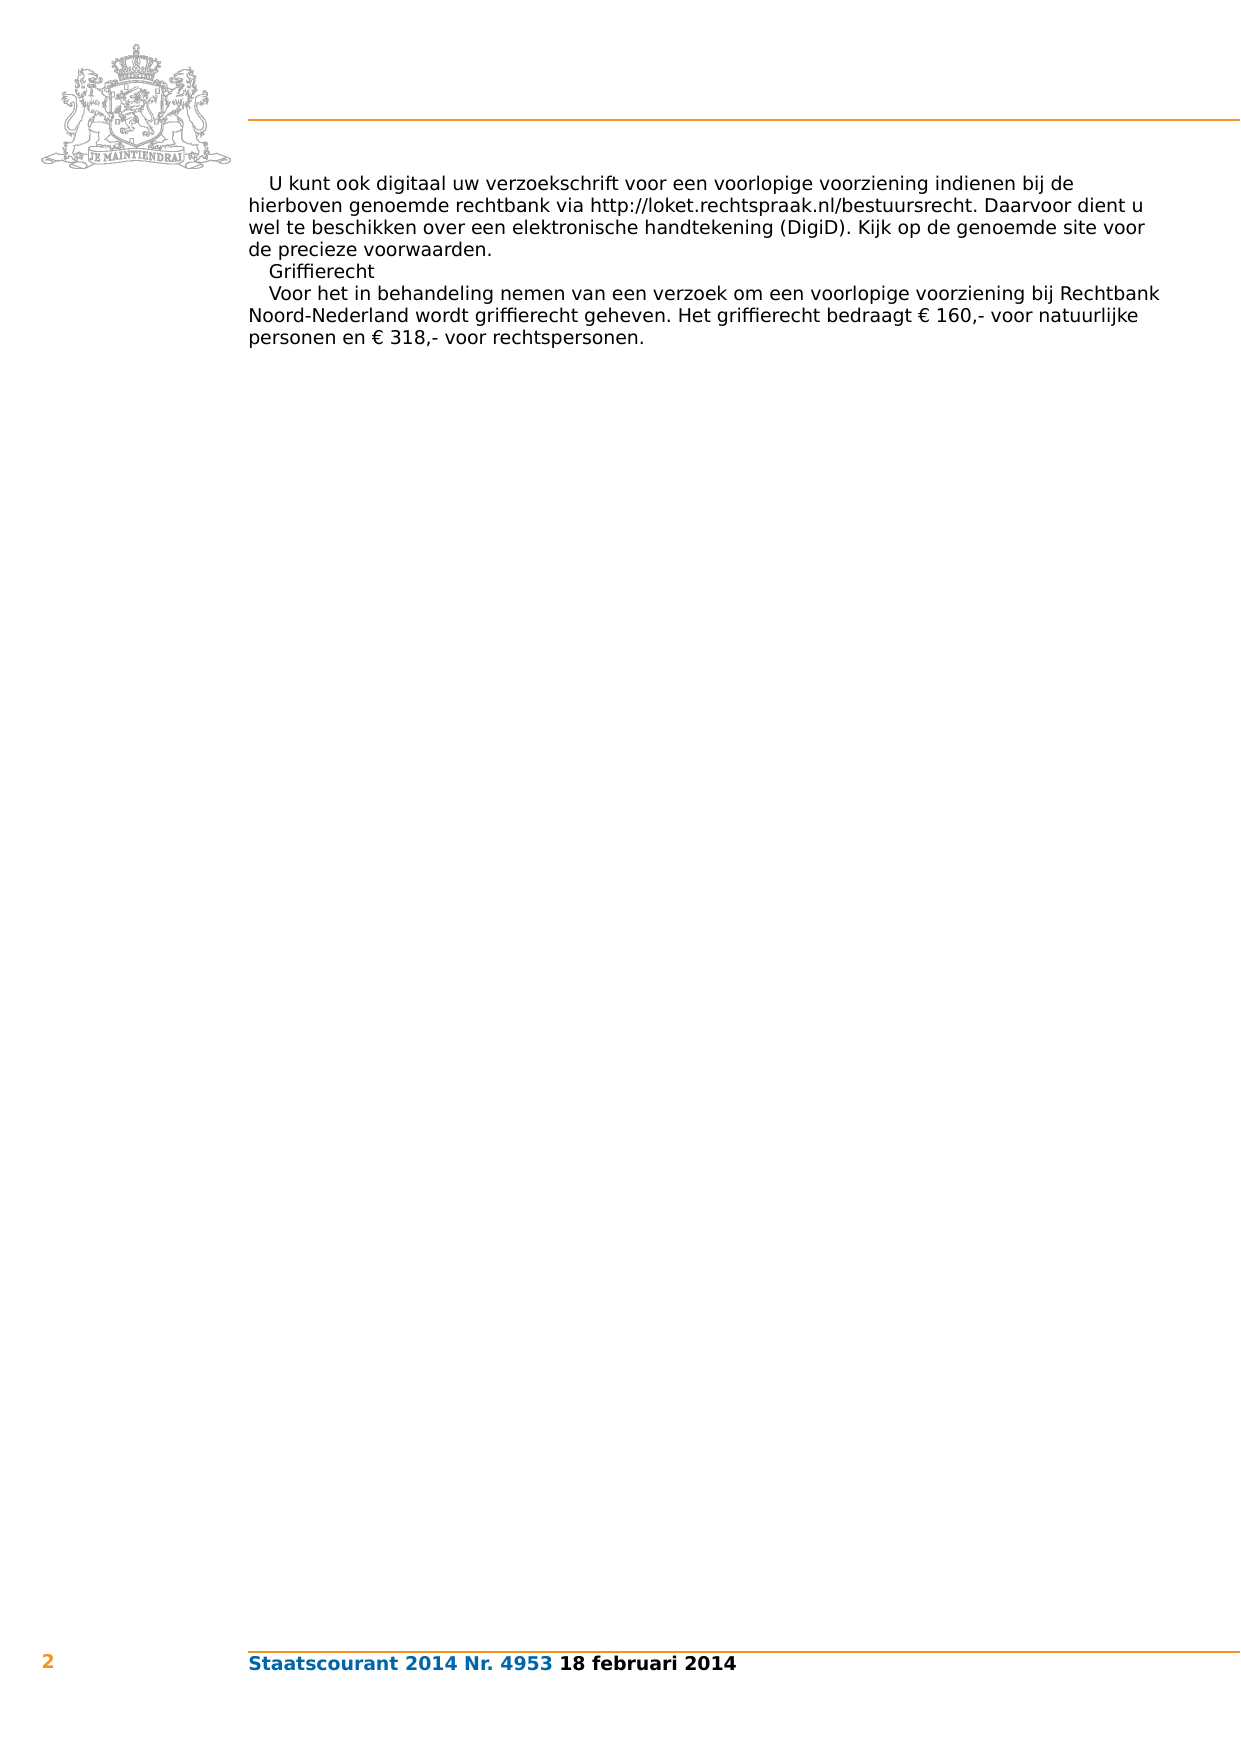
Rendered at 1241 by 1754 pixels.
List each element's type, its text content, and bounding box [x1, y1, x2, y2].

text Griffierecht [248, 261, 1163, 283]
picture [41, 44, 231, 169]
text Voor het in behandeling nemen van een verzoek om een voorlopige voorziening bij Rechtbank Noord-Nederland wordt griffierecht geheven. Het griffierecht bedraagt € 160,- voor natuurlijke personen en € 318,- voor rechtspersonen. [248, 283, 1163, 349]
text U kunt ook digitaal uw verzoekschrift voor een voorlopige voorziening indienen bij de hierboven genoemde rechtbank via http://loket.rechtspraak.nl/bestuursrecht. Daarvoor dient u wel te beschikken over een elektronische handtekening (DigiD). Kijk op de genoemde site voor de precieze voorwaarden. [248, 173, 1163, 261]
